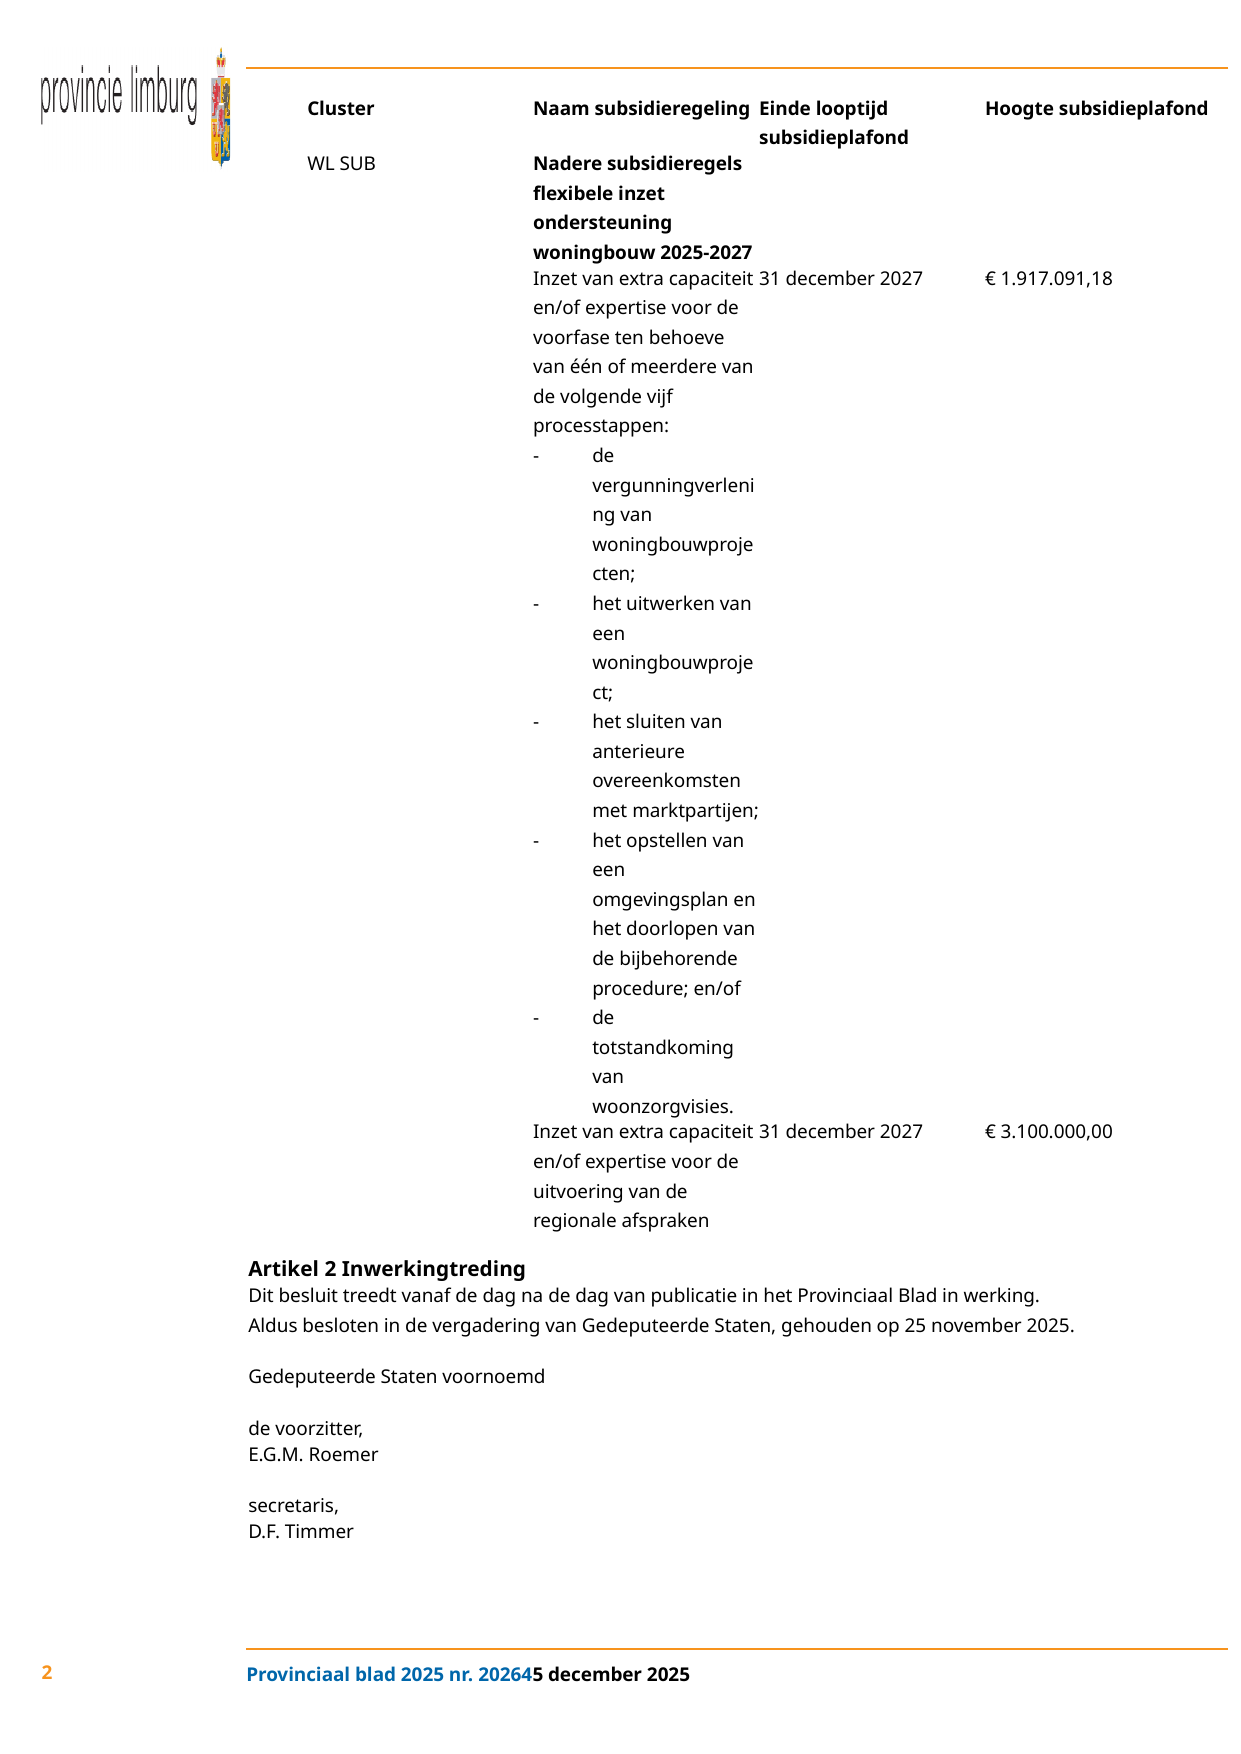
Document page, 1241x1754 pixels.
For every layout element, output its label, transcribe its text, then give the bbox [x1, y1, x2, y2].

table_header Cluster [307, 95, 533, 150]
text Aldus besloten in de vergadering van Gedeputeerde Staten, gehouden op 25 november 2025. [248, 1312, 1152, 1338]
table_cell € 3.100.000,00 [985, 1119, 1211, 1233]
text Gedeputeerde Staten voornoemd [248, 1364, 1152, 1389]
text Dit besluit treedt vanaf de dag na de dag van publicatie in het Provinciaal Blad in werking. [248, 1283, 1152, 1308]
table_header Einde looptijd subsidieplafond [759, 95, 985, 150]
table_cell [759, 150, 985, 265]
table_cell 31 december 2027 [759, 265, 985, 1119]
text D.F. Timmer [248, 1518, 1152, 1544]
table_cell € 1.917.091,18 [985, 265, 1211, 1119]
text secretaris, [248, 1492, 1152, 1518]
table_header Naam subsidieregeling [533, 95, 759, 150]
table_cell 31 december 2027 [759, 1119, 985, 1233]
picture [41, 47, 231, 172]
text Artikel 2 Inwerkingtreding [248, 1254, 1152, 1283]
table_cell [985, 150, 1211, 265]
table_cell Inzet van extra capaciteit en/of expertise voor de voorfase ten behoeve van één of meerdere van de volgende vijf processtappen: de vergunningverlening van woningbouwprojecten; het uitwerken van een woningbouwproject; het sluiten van anterieure overeenkomsten met marktpartijen; het opstellen van een omgevingsplan en het doorlopen van de bijbehorende procedure; en/of de totstandkoming van woonzorgvisies. [533, 265, 759, 1119]
table_header Hoogte subsidieplafond [985, 95, 1211, 150]
text E.G.M. Roemer [248, 1441, 1152, 1467]
text de voorzitter, [248, 1415, 1152, 1441]
table_cell Inzet van extra capaciteit en/of expertise voor de uitvoering van de regionale afspraken [533, 1119, 759, 1233]
table_cell Nadere subsidieregels flexibele inzet ondersteuning woningbouw 2025-2027 [533, 150, 759, 265]
table_cell WL SUB [307, 150, 533, 1233]
